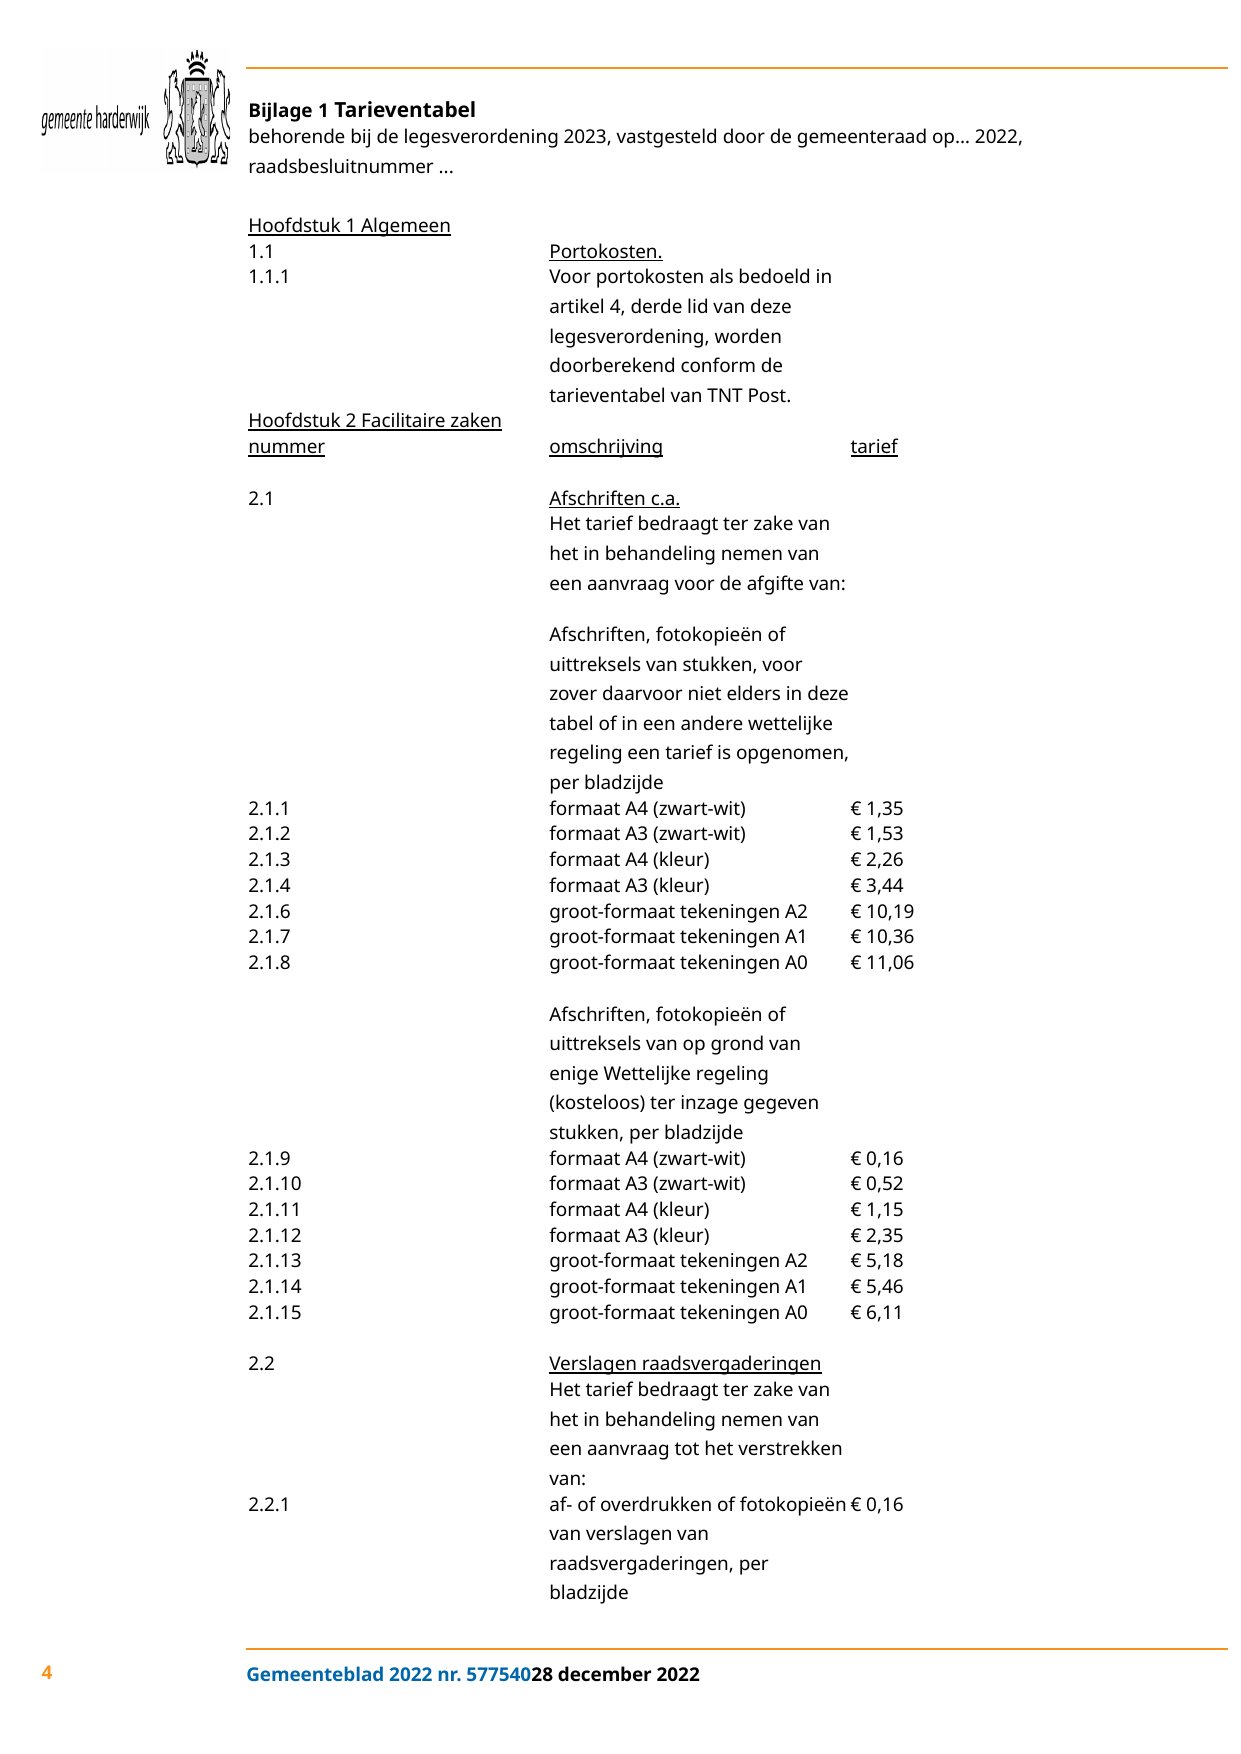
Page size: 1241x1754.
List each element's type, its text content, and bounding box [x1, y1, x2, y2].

table_cell [850, 1376, 1152, 1491]
table_cell [850, 264, 1152, 408]
table_cell [549, 1325, 850, 1351]
table_cell 2.1.7 [248, 924, 549, 949]
table_cell 2.1.8 [248, 949, 549, 975]
table_cell 1.1 [248, 238, 549, 264]
table_cell 2.1.1 [248, 795, 549, 821]
table_cell € 10,36 [850, 924, 1152, 949]
table_cell groot-formaat tekeningen A2 [549, 1248, 850, 1273]
table_cell formaat A4 (kleur) [549, 1196, 850, 1222]
table_cell groot-formaat tekeningen A0 [549, 949, 850, 975]
table_cell [248, 1376, 549, 1491]
table_cell € 10,19 [850, 898, 1152, 923]
table_cell af- of overdrukken of fotokopieën van verslagen van raadsvergaderingen, per bladzijde [549, 1491, 850, 1605]
table_cell formaat A3 (zwart-wit) [549, 821, 850, 846]
table_cell [850, 975, 1152, 1001]
table_cell 2.1.2 [248, 821, 549, 846]
table_cell formaat A3 (kleur) [549, 872, 850, 898]
table_cell [248, 459, 549, 485]
table_cell 2.1.10 [248, 1171, 549, 1196]
table_cell € 1,35 [850, 795, 1152, 821]
table_cell [850, 596, 1152, 621]
table_cell [850, 485, 1152, 511]
table_cell tarief [850, 434, 1152, 459]
table_cell 2.1.13 [248, 1248, 549, 1273]
table_cell formaat A3 (zwart-wit) [549, 1171, 850, 1196]
table_cell [850, 408, 1152, 433]
table_cell Voor portokosten als bedoeld in artikel 4, derde lid van deze legesverordening, worden doorberekend conform de tarieventabel van TNT Post. [549, 264, 850, 408]
table_cell [850, 238, 1152, 264]
table_cell Afschriften, fotokopieën of uittreksels van stukken, voor zover daarvoor niet elders in deze tabel of in een andere wettelijke regeling een tarief is opgenomen, per bladzijde [549, 621, 850, 795]
table_cell nummer [248, 434, 549, 459]
table_cell [850, 511, 1152, 596]
table_cell 2.1.6 [248, 898, 549, 923]
table_cell [248, 511, 549, 596]
table_cell groot-formaat tekeningen A1 [549, 924, 850, 949]
table_cell Portokosten. [549, 238, 850, 264]
table_cell [248, 975, 549, 1001]
table_cell groot-formaat tekeningen A2 [549, 898, 850, 923]
table_cell 2.1.9 [248, 1145, 549, 1171]
table_cell Afschriften c.a. [549, 485, 850, 511]
table_cell 2.2 [248, 1351, 549, 1376]
table_cell [248, 596, 549, 621]
table_cell € 5,46 [850, 1274, 1152, 1299]
table_cell 2.1.15 [248, 1299, 549, 1325]
table_cell € 1,15 [850, 1196, 1152, 1222]
table_cell [549, 975, 850, 1001]
table_cell 2.1.11 [248, 1196, 549, 1222]
table_header Hoofdstuk 1 Algemeen [248, 212, 850, 238]
table_cell € 6,11 [850, 1299, 1152, 1325]
table_cell [549, 596, 850, 621]
table_cell € 1,53 [850, 821, 1152, 846]
table_cell 2.1.12 [248, 1222, 549, 1248]
table_cell [248, 1325, 549, 1351]
table_cell [248, 621, 549, 795]
table_cell groot-formaat tekeningen A1 [549, 1274, 850, 1299]
table_cell Verslagen raadsvergaderingen [549, 1351, 850, 1376]
table_cell 2.1.3 [248, 846, 549, 872]
table_cell [549, 459, 850, 485]
table_cell formaat A4 (zwart-wit) [549, 1145, 850, 1171]
table_cell omschrijving [549, 434, 850, 459]
table_cell 1.1.1 [248, 264, 549, 408]
table_header [850, 212, 1152, 238]
table_cell [850, 1325, 1152, 1351]
table_cell 2.2.1 [248, 1491, 549, 1605]
table_cell € 3,44 [850, 872, 1152, 898]
table_cell formaat A3 (kleur) [549, 1222, 850, 1248]
table_cell € 0,52 [850, 1171, 1152, 1196]
table_cell formaat A4 (kleur) [549, 846, 850, 872]
table_cell Afschriften, fotokopieën of uittreksels van op grond van enige Wettelijke regeling (kosteloos) ter inzage gegeven stukken, per bladzijde [549, 1001, 850, 1145]
table_cell groot-formaat tekeningen A0 [549, 1299, 850, 1325]
table_cell 2.1.4 [248, 872, 549, 898]
table_cell € 11,06 [850, 949, 1152, 975]
table_cell 2.1.14 [248, 1274, 549, 1299]
table_cell [248, 1001, 549, 1145]
table_cell € 2,35 [850, 1222, 1152, 1248]
table_cell [850, 459, 1152, 485]
table_cell € 2,26 [850, 846, 1152, 872]
table_cell [850, 1001, 1152, 1145]
table_cell € 0,16 [850, 1491, 1152, 1605]
table_cell Het tarief bedraagt ter zake van het in behandeling nemen van een aanvraag voor de afgifte van: [549, 511, 850, 596]
table_cell Het tarief bedraagt ter zake van het in behandeling nemen van een aanvraag tot het verstrekken van: [549, 1376, 850, 1491]
text Bijlage 1 Tarieventabel [248, 95, 1152, 123]
table_cell € 5,18 [850, 1248, 1152, 1273]
table_cell Hoofdstuk 2 Facilitaire zaken [248, 408, 850, 433]
table_cell 2.1 [248, 485, 549, 511]
table_cell € 0,16 [850, 1145, 1152, 1171]
table_cell formaat A4 (zwart-wit) [549, 795, 850, 821]
picture [41, 47, 231, 172]
text behorende bij de legesverordening 2023, vastgesteld door de gemeenteraad op… 2022, raadsbesluitnummer ... [248, 123, 1152, 179]
table_cell [850, 621, 1152, 795]
table_cell [850, 1351, 1152, 1376]
